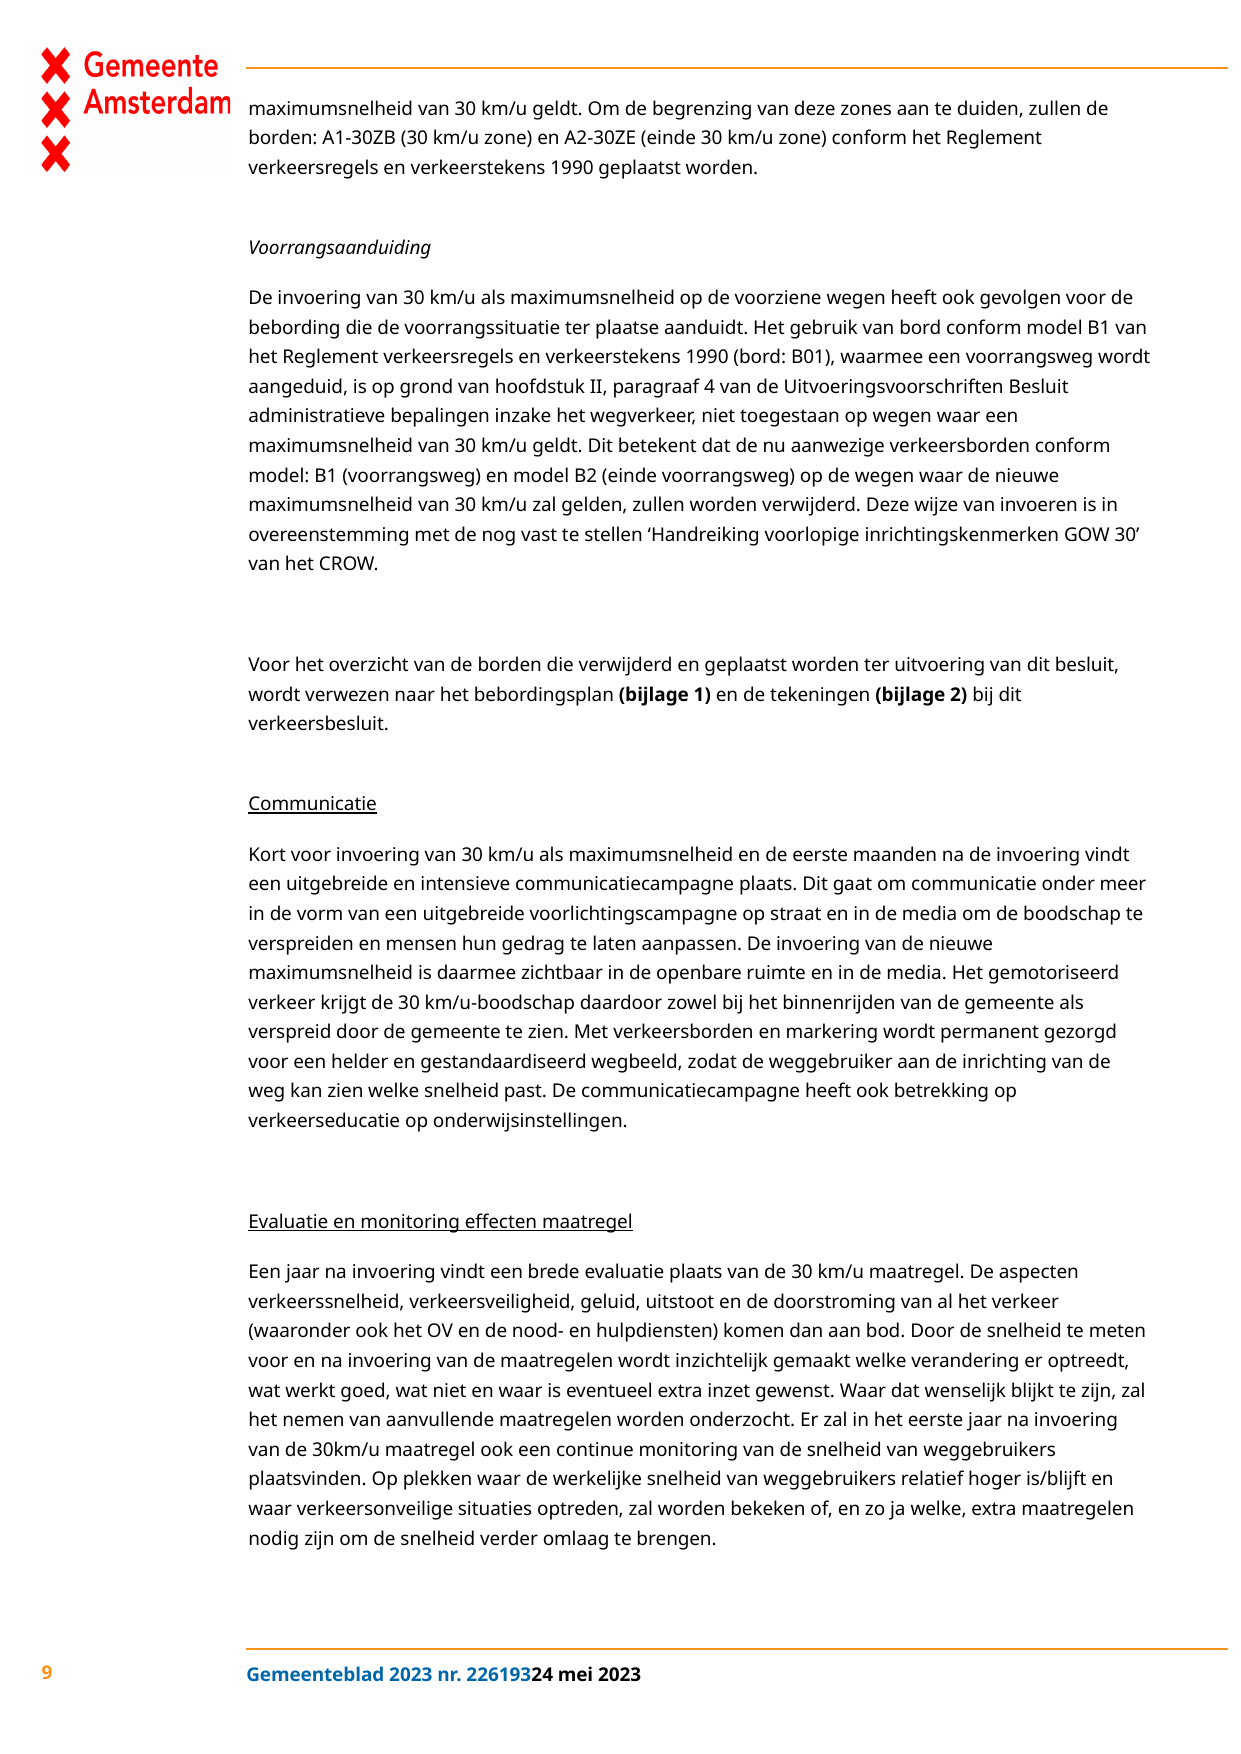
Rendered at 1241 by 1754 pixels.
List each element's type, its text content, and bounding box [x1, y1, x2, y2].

text Voor het overzicht van de borden die verwijderd en geplaatst worden ter uitvoering van dit besluit, wordt verwezen naar het bebordingsplan (bijlage 1) en de tekeningen (bijlage 2) bij dit verkeersbesluit. [248, 651, 1152, 736]
text Kort voor invoering van 30 km/u als maximumsnelheid en de eerste maanden na de invoering vindt een uitgebreide en intensieve communicatiecampagne plaats. Dit gaat om communicatie onder meer in de vorm van een uitgebreide voorlichtingscampagne op straat en in de media om de boodschap te verspreiden en mensen hun gedrag te laten aanpassen. De invoering van de nieuwe maximumsnelheid is daarmee zichtbaar in de openbare ruimte en in de media. Het gemotoriseerd verkeer krijgt de 30 km/u-boodschap daardoor zowel bij het binnenrijden van de gemeente als verspreid door de gemeente te zien. Met verkeersborden en markering wordt permanent gezorgd voor een helder en gestandaardiseerd wegbeeld, zodat de weggebruiker aan de inrichting van de weg kan zien welke snelheid past. De communicatiecampagne heeft ook betrekking op verkeerseducatie op onderwijsinstellingen. [248, 841, 1152, 1133]
text Evaluatie en monitoring effecten maatregel [248, 1208, 1152, 1234]
text De invoering van 30 km/u als maximumsnelheid op de voorziene wegen heeft ook gevolgen voor de bebording die de voorrangssituatie ter plaatse aanduidt. Het gebruik van bord conform model B1 van het Reglement verkeersregels en verkeerstekens 1990 (bord: B01), waarmee een voorrangsweg wordt aangeduid, is op grond van hoofdstuk II, paragraaf 4 van de Uitvoeringsvoorschriften Besluit administratieve bepalingen inzake het wegverkeer, niet toegestaan op wegen waar een maximumsnelheid van 30 km/u geldt. Dit betekent dat de nu aanwezige verkeersborden conform model: B1 (voorrangsweg) en model B2 (einde voorrangsweg) op de wegen waar de nieuwe maximumsnelheid van 30 km/u zal gelden, zullen worden verwijderd. Deze wijze van invoeren is in overeenstemming met de nog vast te stellen ‘Handreiking voorlopige inrichtingskenmerken GOW 30’ van het CROW. [248, 284, 1152, 576]
text Voorrangsaanduiding [248, 234, 1152, 260]
text Een jaar na invoering vindt een brede evaluatie plaats van de 30 km/u maatregel. De aspecten verkeerssnelheid, verkeersveiligheid, geluid, uitstoot en de doorstroming van al het verkeer (waaronder ook het OV en de nood- en hulpdiensten) komen dan aan bod. Door de snelheid te meten voor en na invoering van de maatregelen wordt inzichtelijk gemaakt welke verandering er optreedt, wat werkt goed, wat niet en waar is eventueel extra inzet gewenst. Waar dat wenselijk blijkt te zijn, zal het nemen van aanvullende maatregelen worden onderzocht. Er zal in het eerste jaar na invoering van de 30km/u maatregel ook een continue monitoring van de snelheid van weggebruikers plaatsvinden. Op plekken waar de werkelijke snelheid van weggebruikers relatief hoger is/blijft en waar verkeersonveilige situaties optreden, zal worden bekeken of, en zo ja welke, extra maatregelen nodig zijn om de snelheid verder omlaag te brengen. [248, 1258, 1152, 1551]
picture [41, 47, 231, 172]
text Communicatie [248, 791, 1152, 816]
text maximumsnelheid van 30 km/u geldt. Om de begrenzing van deze zones aan te duiden, zullen de borden: A1-30ZB (30 km/u zone) en A2-30ZE (einde 30 km/u zone) conform het Reglement verkeersregels en verkeerstekens 1990 geplaatst worden. [248, 95, 1152, 180]
